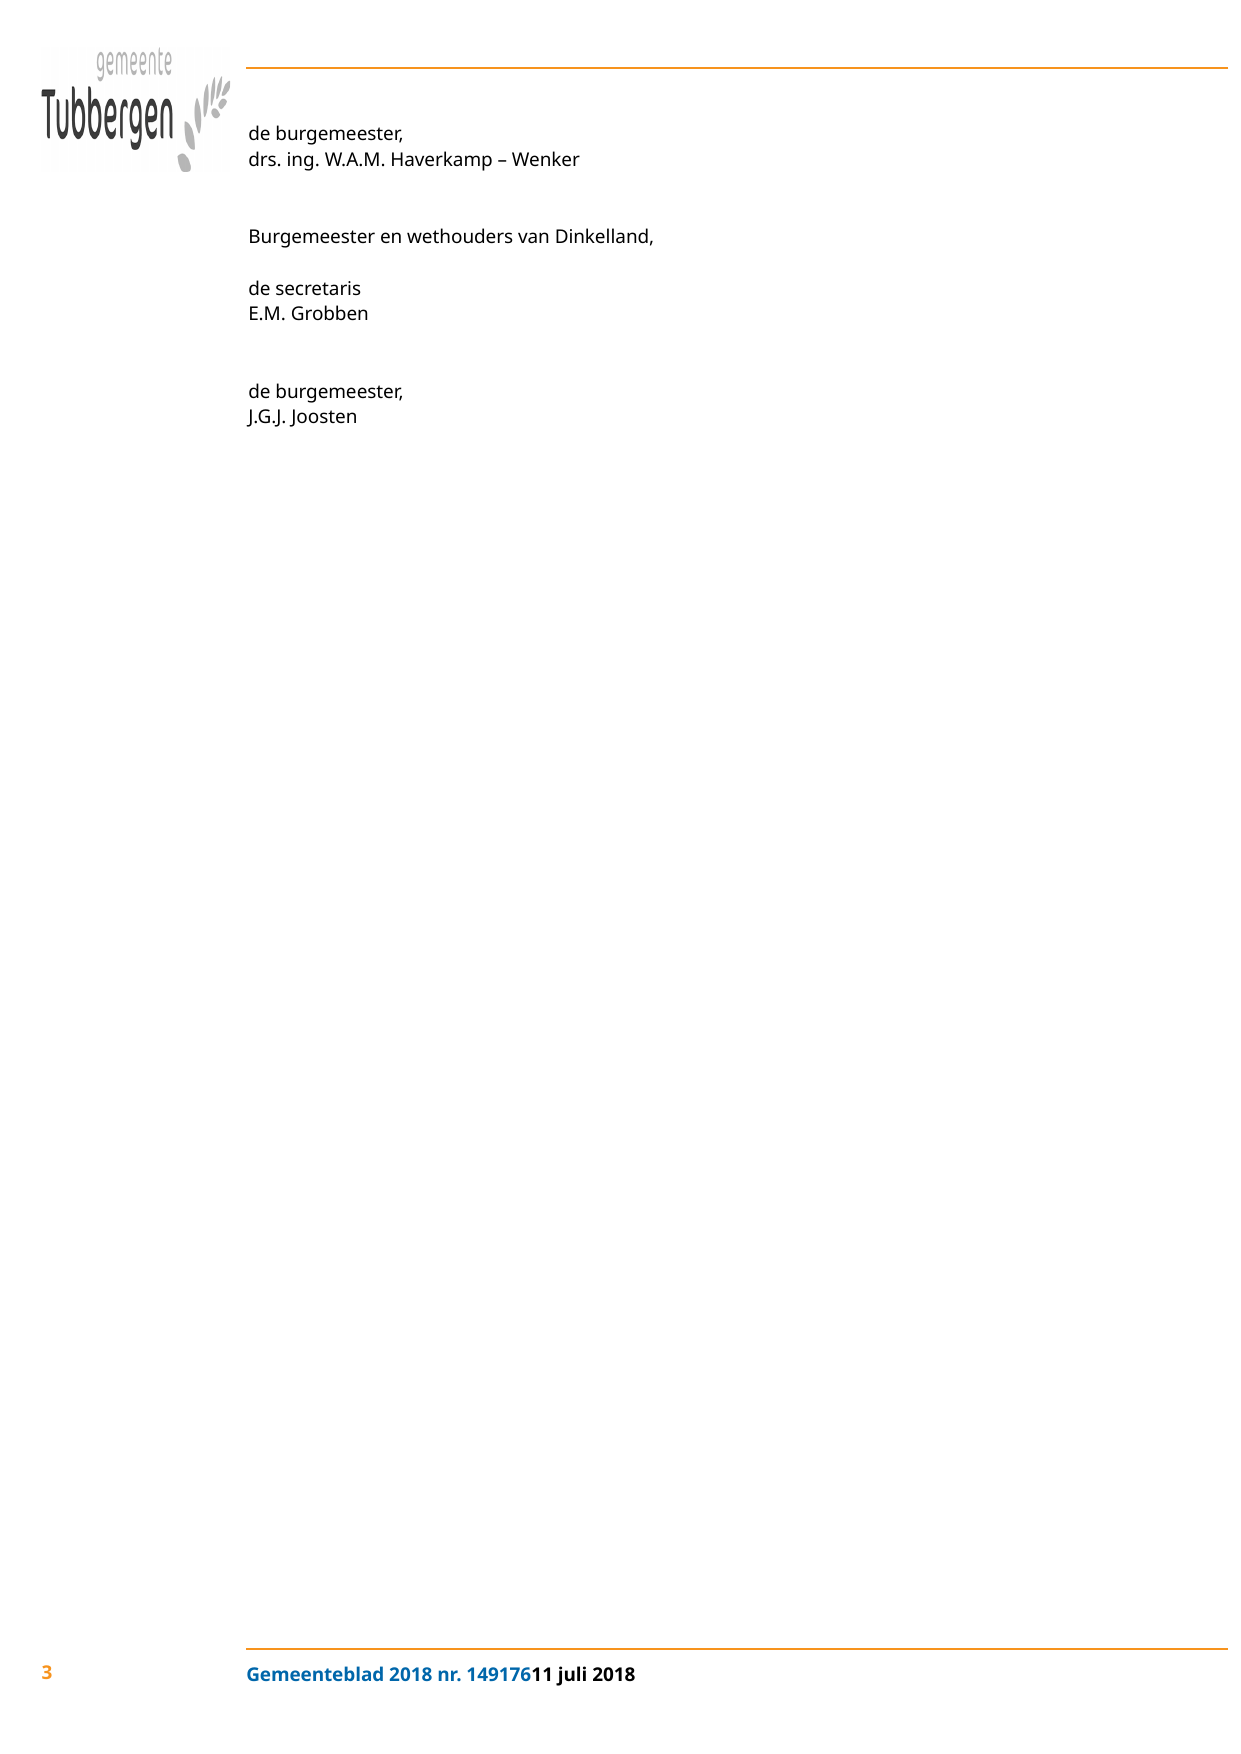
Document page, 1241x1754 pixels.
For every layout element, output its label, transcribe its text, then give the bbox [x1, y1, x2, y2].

picture [41, 47, 231, 172]
text de burgemeester, [248, 378, 1152, 403]
text de secretaris [248, 275, 1152, 301]
text E.M. Grobben [248, 301, 1152, 326]
text Burgemeester en wethouders van Dinkelland, [248, 223, 1152, 249]
text J.G.J. Joosten [248, 403, 1152, 429]
text de burgemeester, [248, 121, 1152, 146]
text drs. ing. W.A.M. Haverkamp – Wenker [248, 146, 1152, 172]
